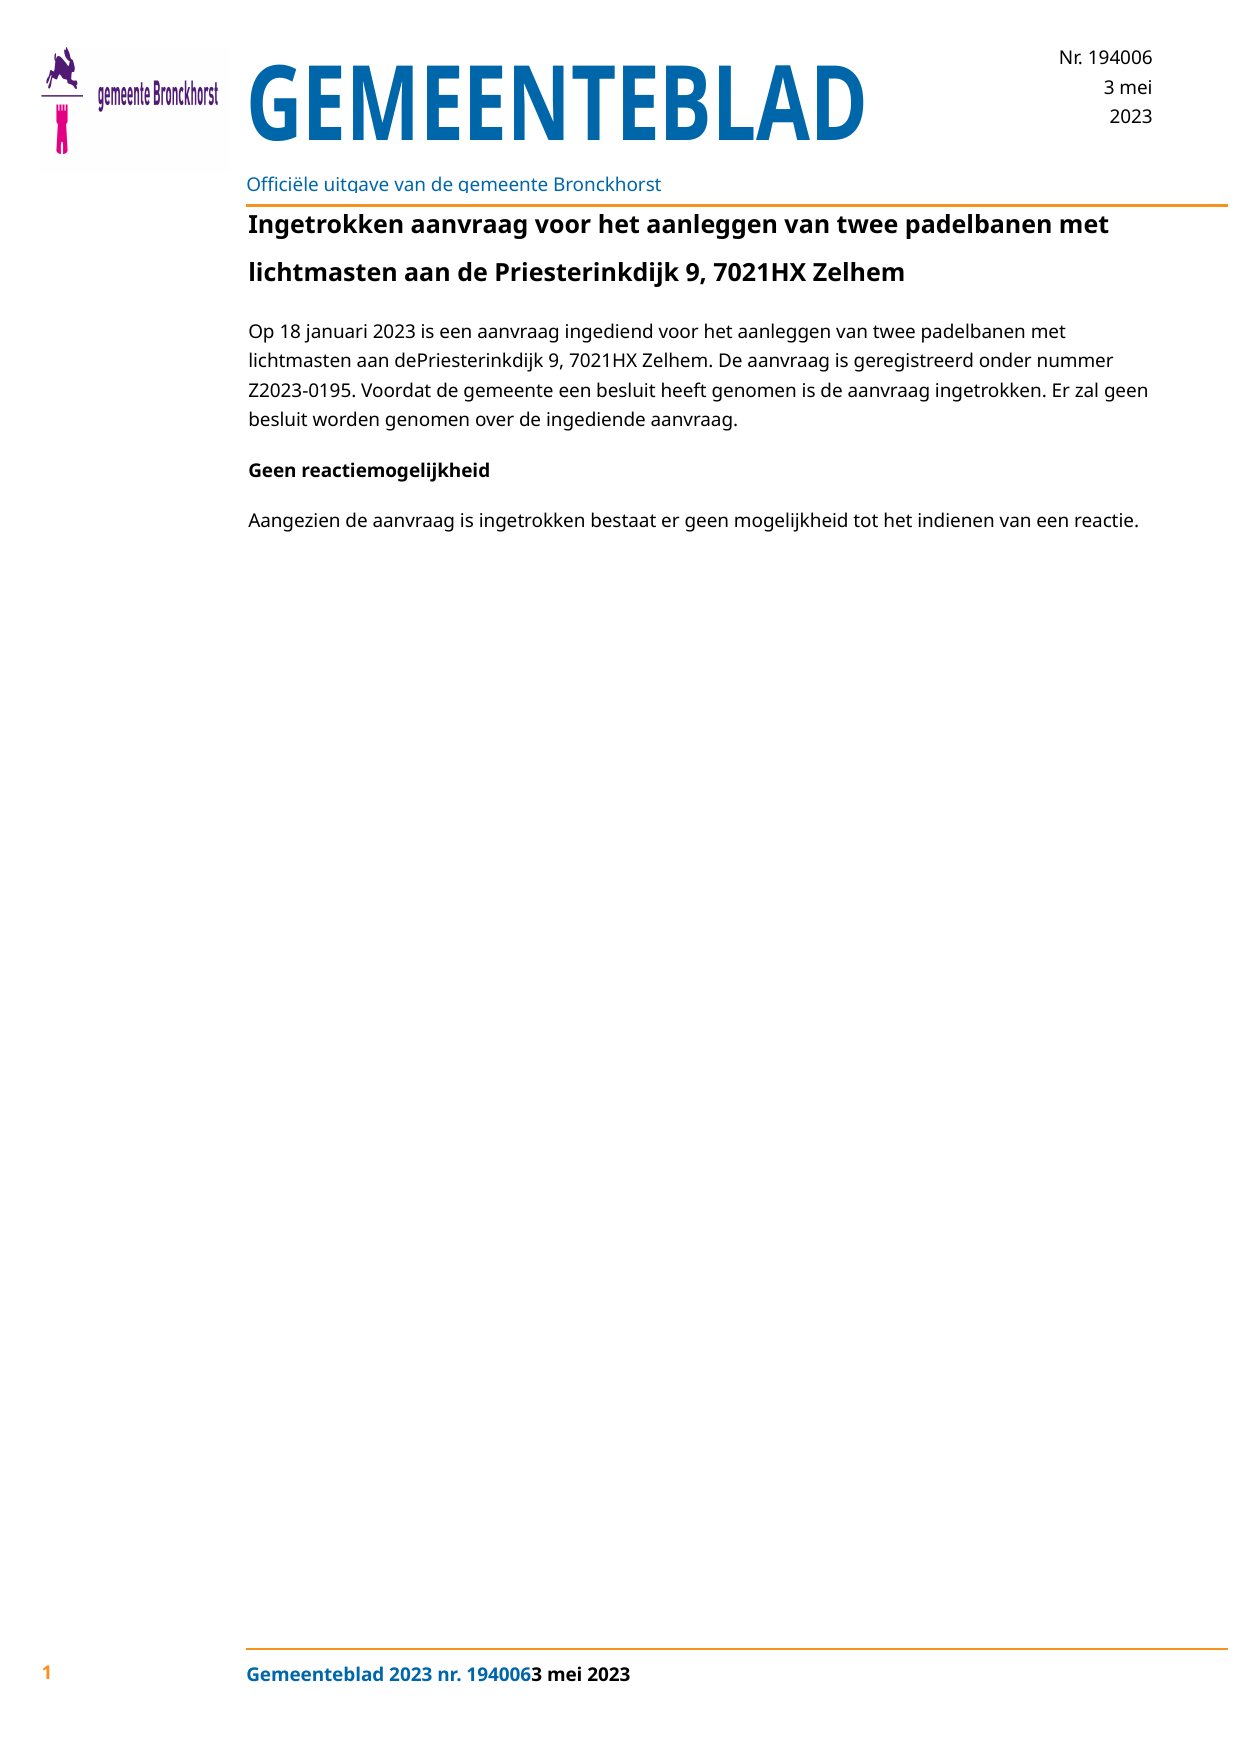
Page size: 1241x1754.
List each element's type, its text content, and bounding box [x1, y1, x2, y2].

text Ingetrokken aanvraag voor het aanleggen van twee padelbanen met lichtmasten aan de Priesterinkdijk 9, 7021HX Zelhem [248, 207, 1152, 288]
picture [41, 47, 231, 172]
text Geen reactiemogelijkheid [248, 457, 1152, 483]
text Aangezien de aanvraag is ingetrokken bestaat er geen mogelijkheid tot het indienen van een reactie. [248, 507, 1152, 533]
text Op 18 januari 2023 is een aanvraag ingediend voor het aanleggen van twee padelbanen met lichtmasten aan dePriesterinkdijk 9, 7021HX Zelhem. De aanvraag is geregistreerd onder nummer Z2023-0195. Voordat de gemeente een besluit heeft genomen is de aanvraag ingetrokken. Er zal geen besluit worden genomen over de ingediende aanvraag. [248, 318, 1152, 432]
